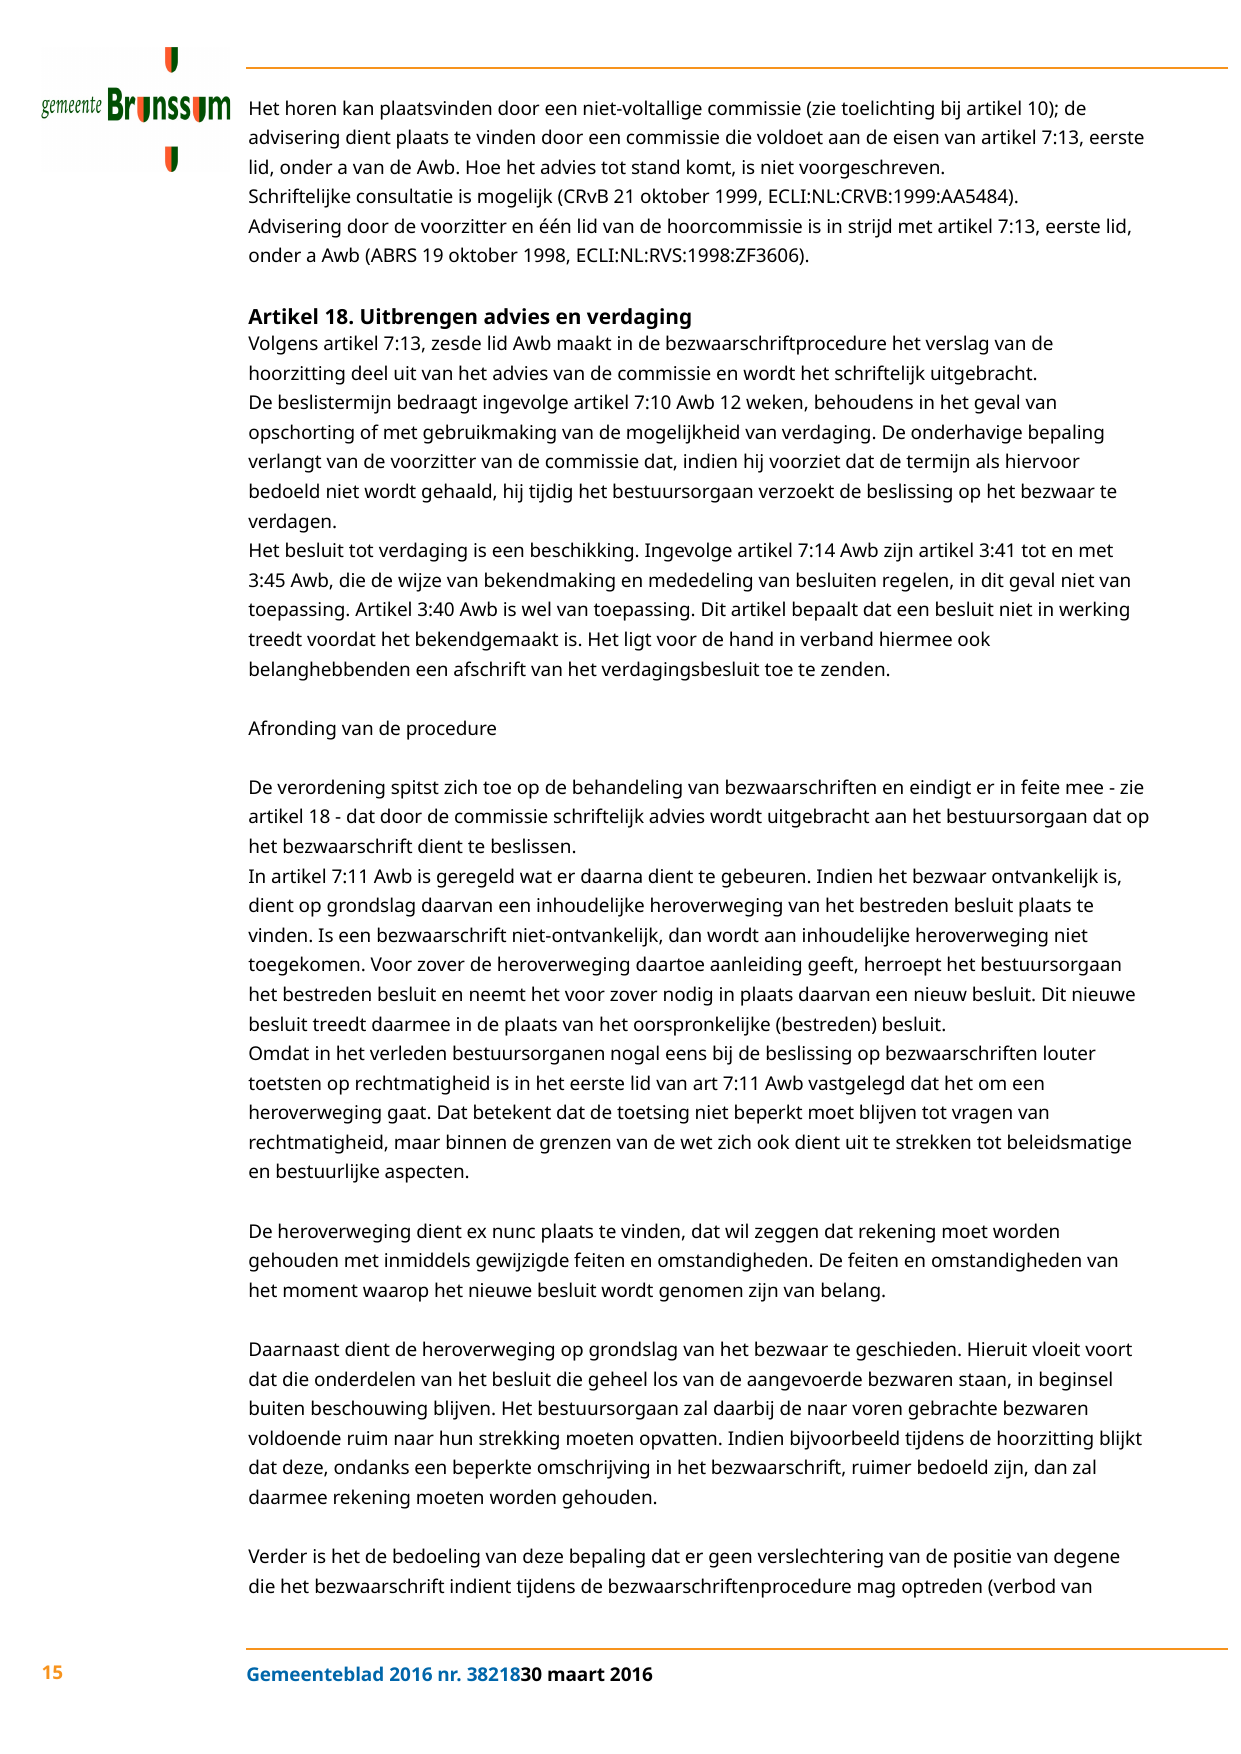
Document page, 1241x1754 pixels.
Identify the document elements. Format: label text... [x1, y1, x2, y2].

text De verordening spitst zich toe op de behandeling van bezwaarschriften en eindigt er in feite mee - zie artikel 18 - dat door de commissie schriftelijk advies wordt uitgebracht aan het bestuursorgaan dat op het bezwaarschrift dient te beslissen. [248, 774, 1152, 859]
text Omdat in het verleden bestuursorganen nogal eens bij de beslissing op bezwaarschriften louter toetsten op rechtmatigheid is in het eerste lid van art 7:11 Awb vastgelegd dat het om een heroverweging gaat. Dat betekent dat de toetsing niet beperkt moet blijven tot vragen van rechtmatigheid, maar binnen de grenzen van de wet zich ook dient uit te strekken tot beleidsmatige en bestuurlijke aspecten. [248, 1040, 1152, 1184]
text Artikel 18. Uitbrengen advies en verdaging [248, 302, 1152, 330]
text Advisering door de voorzitter en één lid van de hoorcommissie is in strijd met artikel 7:13, eerste lid, onder a Awb (ABRS 19 oktober 1998, ECLI:NL:RVS:1998:ZF3606). [248, 213, 1152, 268]
text Afronding van de procedure [248, 715, 1152, 741]
text Het besluit tot verdaging is een beschikking. Ingevolge artikel 7:14 Awb zijn artikel 3:41 tot en met 3:45 Awb, die de wijze van bekendmaking en mededeling van besluiten regelen, in dit geval niet van toepassing. Artikel 3:40 Awb is wel van toepassing. Dit artikel bepaalt dat een besluit niet in werking treedt voordat het bekendgemaakt is. Het ligt voor de hand in verband hiermee ook belanghebbenden een afschrift van het verdagingsbesluit toe te zenden. [248, 537, 1152, 681]
text Verder is het de bedoeling van deze bepaling dat er geen verslechtering van de positie van degene die het bezwaarschrift indient tijdens de bezwaarschriftenprocedure mag optreden (verbod van [248, 1543, 1152, 1598]
text Daarnaast dient de heroverweging op grondslag van het bezwaar te geschieden. Hieruit vloeit voort dat die onderdelen van het besluit die geheel los van de aangevoerde bezwaren staan, in beginsel buiten beschouwing blijven. Het bestuursorgaan zal daarbij de naar voren gebrachte bezwaren voldoende ruim naar hun strekking moeten opvatten. Indien bijvoorbeeld tijdens de hoorzitting blijkt dat deze, ondanks een beperkte omschrijving in het bezwaarschrift, ruimer bedoeld zijn, dan zal daarmee rekening moeten worden gehouden. [248, 1336, 1152, 1510]
text In artikel 7:11 Awb is geregeld wat er daarna dient te gebeuren. Indien het bezwaar ontvankelijk is, dient op grondslag daarvan een inhoudelijke heroverweging van het bestreden besluit plaats te vinden. Is een bezwaarschrift niet-ontvankelijk, dan wordt aan inhoudelijke heroverweging niet toegekomen. Voor zover de heroverweging daartoe aanleiding geeft, herroept het bestuursorgaan het bestreden besluit en neemt het voor zover nodig in plaats daarvan een nieuw besluit. Dit nieuwe besluit treedt daarmee in de plaats van het oorspronkelijke (bestreden) besluit. [248, 863, 1152, 1036]
text Volgens artikel 7:13, zesde lid Awb maakt in de bezwaarschriftprocedure het verslag van de hoorzitting deel uit van het advies van de commissie en wordt het schriftelijk uitgebracht. [248, 330, 1152, 386]
text De beslistermijn bedraagt ingevolge artikel 7:10 Awb 12 weken, behoudens in het geval van opschorting of met gebruikmaking van de mogelijkheid van verdaging. De onderhavige bepaling verlangt van de voorzitter van de commissie dat, indien hij voorziet dat de termijn als hiervoor bedoeld niet wordt gehaald, hij tijdig het bestuursorgaan verzoekt de beslissing op het bezwaar te verdagen. [248, 389, 1152, 533]
text De heroverweging dient ex nunc plaats te vinden, dat wil zeggen dat rekening moet worden gehouden met inmiddels gewijzigde feiten en omstandigheden. De feiten en omstandigheden van het moment waarop het nieuwe besluit wordt genomen zijn van belang. [248, 1218, 1152, 1303]
picture [41, 47, 231, 172]
text Schriftelijke consultatie is mogelijk (CRvB 21 oktober 1999, ECLI:NL:CRVB:1999:AA5484). [248, 183, 1152, 209]
text Het horen kan plaatsvinden door een niet-voltallige commissie (zie toelichting bij artikel 10); de advisering dient plaats te vinden door een commissie die voldoet aan de eisen van artikel 7:13, eerste lid, onder a van de Awb. Hoe het advies tot stand komt, is niet voorgeschreven. [248, 95, 1152, 180]
